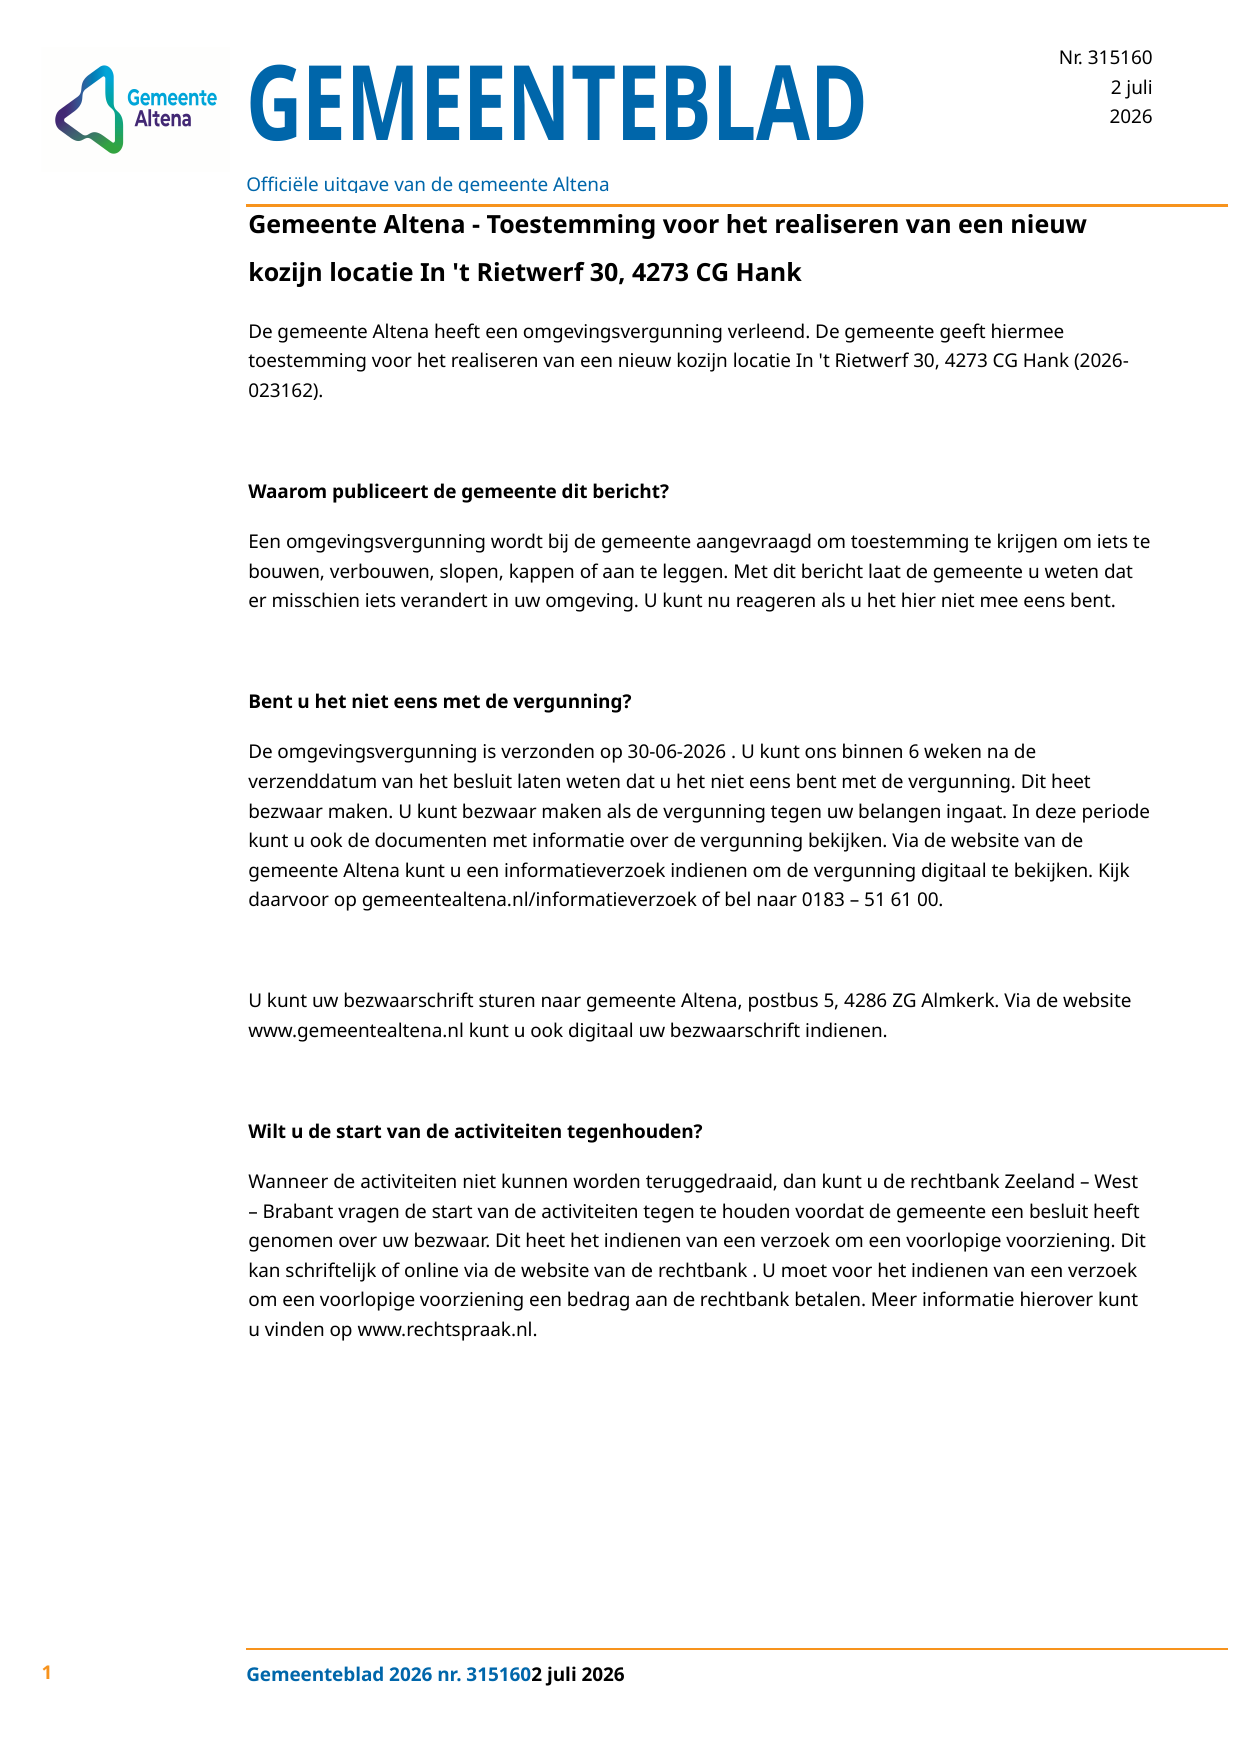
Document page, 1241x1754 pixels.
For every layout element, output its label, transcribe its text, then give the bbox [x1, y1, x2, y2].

text U kunt uw bezwaarschrift sturen naar gemeente Altena, postbus 5, 4286 ZG Almkerk. Via de website www.gemeentealtena.nl kunt u ook digitaal uw bezwaarschrift indienen. [248, 987, 1152, 1043]
text De omgevingsvergunning is verzonden op 30-06-2026 . U kunt ons binnen 6 weken na de verzenddatum van het besluit laten weten dat u het niet eens bent met de vergunning. Dit heet bezwaar maken. U kunt bezwaar maken als de vergunning tegen uw belangen ingaat. In deze periode kunt u ook de documenten met informatie over de vergunning bekijken. Via de website van de gemeente Altena kunt u een informatieverzoek indienen om de vergunning digitaal te bekijken. Kijk daarvoor op gemeentealtena.nl/informatieverzoek of bel naar 0183 – 51 61 00. [248, 739, 1152, 912]
text Bent u het niet eens met de vergunning? [248, 688, 1152, 714]
text Wilt u de start van de activiteiten tegenhouden? [248, 1118, 1152, 1144]
text Een omgevingsvergunning wordt bij de gemeente aangevraagd om toestemming te krijgen om iets te bouwen, verbouwen, slopen, kappen of aan te leggen. Met dit bericht laat de gemeente u weten dat er misschien iets verandert in uw omgeving. U kunt nu reageren als u het hier niet mee eens bent. [248, 528, 1152, 613]
text Waarom publiceert de gemeente dit bericht? [248, 478, 1152, 504]
text Wanneer de activiteiten niet kunnen worden teruggedraaid, dan kunt u de rechtbank Zeeland – West – Brabant vragen de start van de activiteiten tegen te houden voordat de gemeente een besluit heeft genomen over uw bezwaar. Dit heet het indienen van een verzoek om een voorlopige voorziening. Dit kan schriftelijk of online via de website van de rechtbank . U moet voor het indienen van een verzoek om een voorlopige voorziening een bedrag aan de rechtbank betalen. Meer informatie hierover kunt u vinden op www.rechtspraak.nl. [248, 1168, 1152, 1342]
text De gemeente Altena heeft een omgevingsvergunning verleend. De gemeente geeft hiermee toestemming voor het realiseren van een nieuw kozijn locatie In 't Rietwerf 30, 4273 CG Hank (2026-023162). [248, 318, 1152, 403]
text Gemeente Altena - Toestemming voor het realiseren van een nieuw kozijn locatie In 't Rietwerf 30, 4273 CG Hank [248, 207, 1152, 288]
picture [41, 47, 231, 172]
